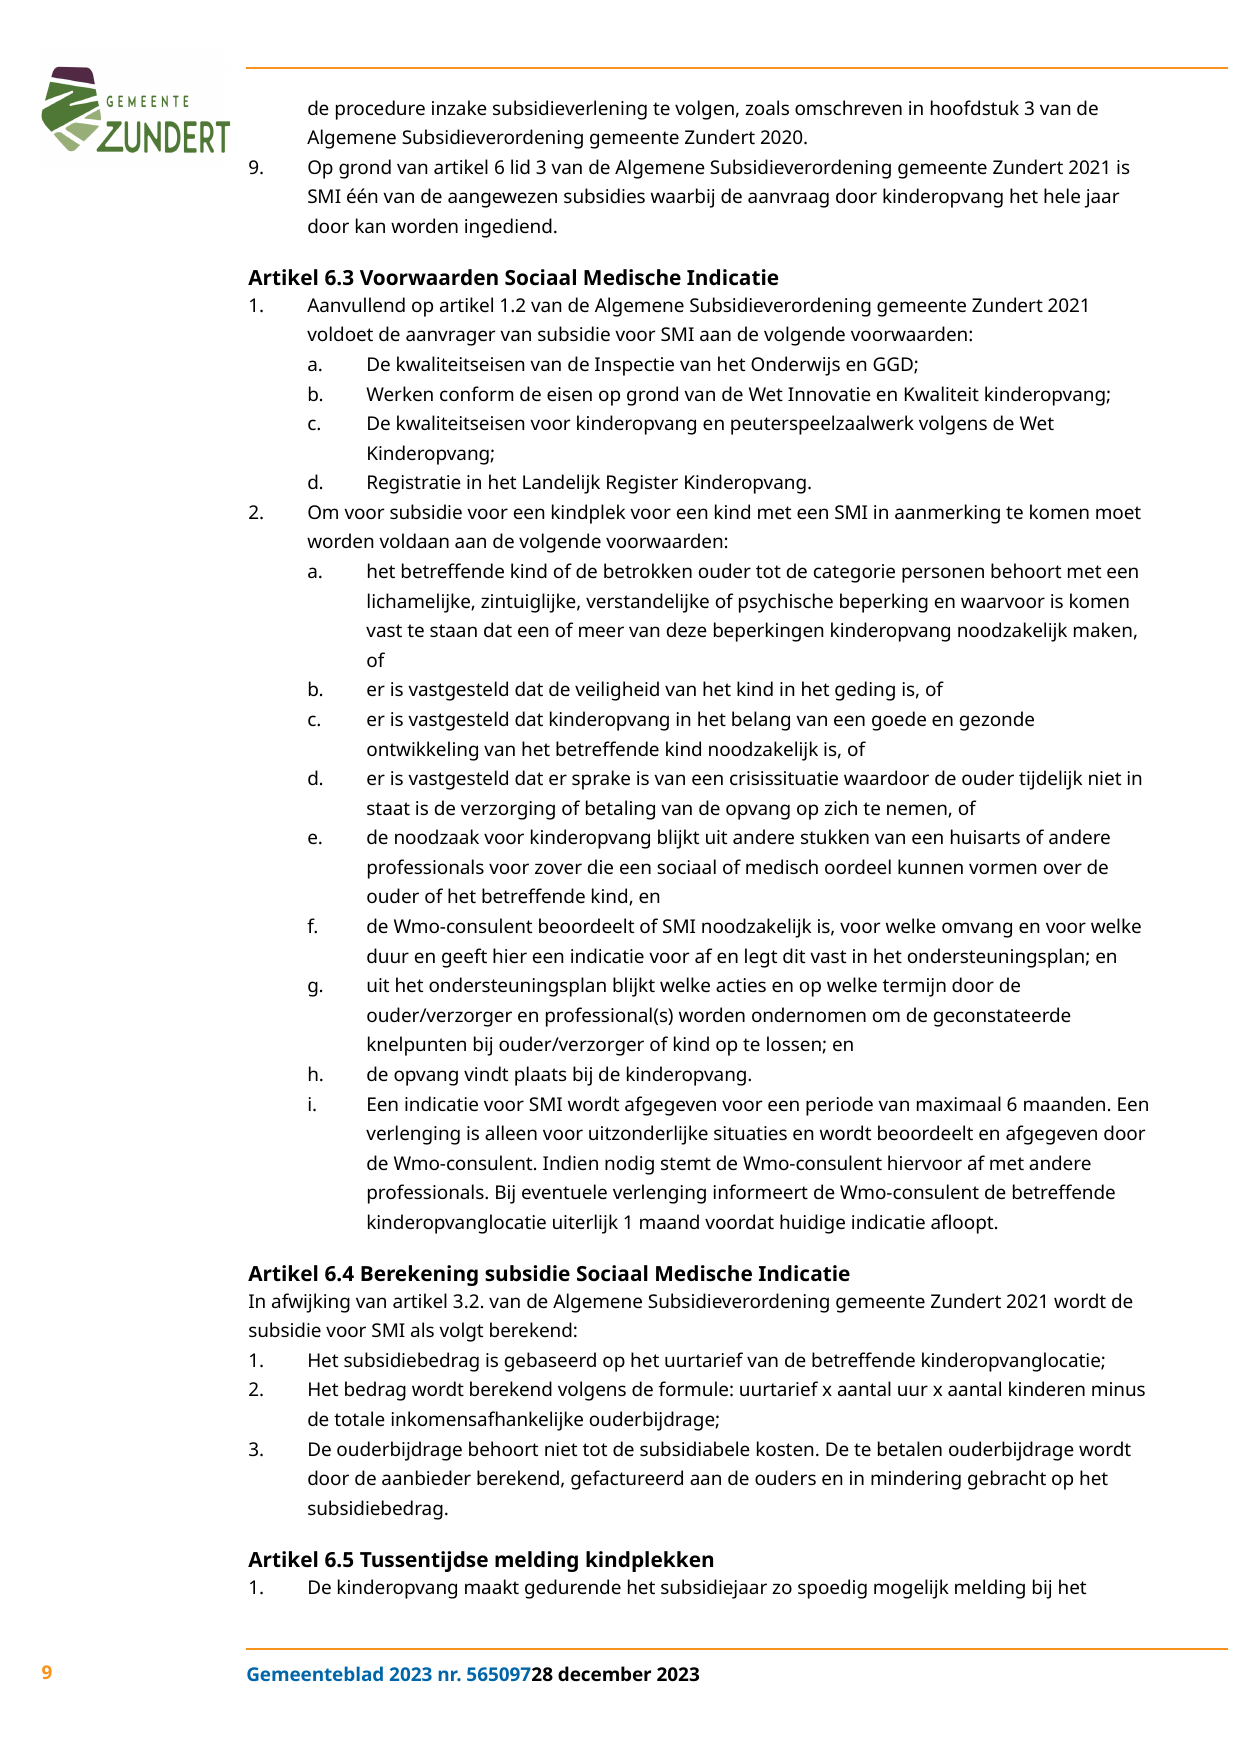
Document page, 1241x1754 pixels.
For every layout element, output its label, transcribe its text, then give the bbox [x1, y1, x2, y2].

text In afwijking van artikel 3.2. van de Algemene Subsidieverordening gemeente Zundert 2021 wordt de subsidie voor SMI als volgt berekend: [248, 1288, 1152, 1343]
list De kwaliteitseisen van de Inspectie van het Onderwijs en GGD; [307, 351, 1152, 377]
list Een indicatie voor SMI wordt afgegeven voor een periode van maximaal 6 maanden. Een verlenging is alleen voor uitzonderlijke situaties en wordt beoordeelt en afgegeven door de Wmo-consulent. Indien nodig stemt de Wmo-consulent hiervoor af met andere professionals. Bij eventuele verlenging informeert de Wmo-consulent de betreffende kinderopvanglocatie uiterlijk 1 maand voordat huidige indicatie afloopt. [307, 1091, 1152, 1235]
list de noodzaak voor kinderopvang blijkt uit andere stukken van een huisarts of andere professionals voor zover die een sociaal of medisch oordeel kunnen vormen over de ouder of het betreffende kind, en [307, 824, 1152, 909]
list er is vastgesteld dat kinderopvang in het belang van een goede en gezonde ontwikkeling van het betreffende kind noodzakelijk is, of [307, 706, 1152, 761]
list de Wmo-consulent beoordeelt of SMI noodzakelijk is, voor welke omvang en voor welke duur en geeft hier een indicatie voor af en legt dit vast in het ondersteuningsplan; en [307, 913, 1152, 968]
list Het subsidiebedrag is gebaseerd op het uurtarief van de betreffende kinderopvanglocatie; [248, 1347, 1152, 1373]
list Het bedrag wordt berekend volgens de formule: uurtarief x aantal uur x aantal kinderen minus de totale inkomensafhankelijke ouderbijdrage; [248, 1377, 1152, 1432]
text Artikel 6.5 Tussentijdse melding kindplekken [248, 1545, 1152, 1574]
text Artikel 6.4 Berekening subsidie Sociaal Medische Indicatie [248, 1259, 1152, 1288]
list Op grond van artikel 6 lid 3 van de Algemene Subsidieverordening gemeente Zundert 2021 is SMI één van de aangewezen subsidies waarbij de aanvraag door kinderopvang het hele jaar door kan worden ingediend. [248, 154, 1152, 239]
picture [41, 47, 231, 172]
list er is vastgesteld dat er sprake is van een crisissituatie waardoor de ouder tijdelijk niet in staat is de verzorging of betaling van de opvang op zich te nemen, of [307, 765, 1152, 821]
text Artikel 6.3 Voorwaarden Sociaal Medische Indicatie [248, 263, 1152, 292]
list de procedure inzake subsidieverlening te volgen, zoals omschreven in hoofdstuk 3 van de Algemene Subsidieverordening gemeente Zundert 2020. [248, 95, 1152, 150]
list het betreffende kind of de betrokken ouder tot de categorie personen behoort met een lichamelijke, zintuiglijke, verstandelijke of psychische beperking en waarvoor is komen vast te staan dat een of meer van deze beperkingen kinderopvang noodzakelijk maken, of [307, 558, 1152, 673]
list De kinderopvang maakt gedurende het subsidiejaar zo spoedig mogelijk melding bij het [248, 1574, 1152, 1599]
list De kwaliteitseisen voor kinderopvang en peuterspeelzaalwerk volgens de Wet Kinderopvang; [307, 410, 1152, 466]
list Om voor subsidie voor een kindplek voor een kind met een SMI in aanmerking te komen moet worden voldaan aan de volgende voorwaarden: [248, 499, 1152, 554]
list de opvang vindt plaats bij de kinderopvang. [307, 1061, 1152, 1087]
list er is vastgesteld dat de veiligheid van het kind in het geding is, of [307, 677, 1152, 702]
list Werken conform de eisen op grond van de Wet Innovatie en Kwaliteit kinderopvang; [307, 381, 1152, 406]
list Registratie in het Landelijk Register Kinderopvang. [307, 469, 1152, 495]
list Aanvullend op artikel 1.2 van de Algemene Subsidieverordening gemeente Zundert 2021 voldoet de aanvrager van subsidie voor SMI aan de volgende voorwaarden: [248, 292, 1152, 347]
list uit het ondersteuningsplan blijkt welke acties en op welke termijn door de ouder/verzorger en professional(s) worden ondernomen om de geconstateerde knelpunten bij ouder/verzorger of kind op te lossen; en [307, 972, 1152, 1057]
list De ouderbijdrage behoort niet tot de subsidiabele kosten. De te betalen ouderbijdrage wordt door de aanbieder berekend, gefactureerd aan de ouders en in mindering gebracht op het subsidiebedrag. [248, 1436, 1152, 1521]
